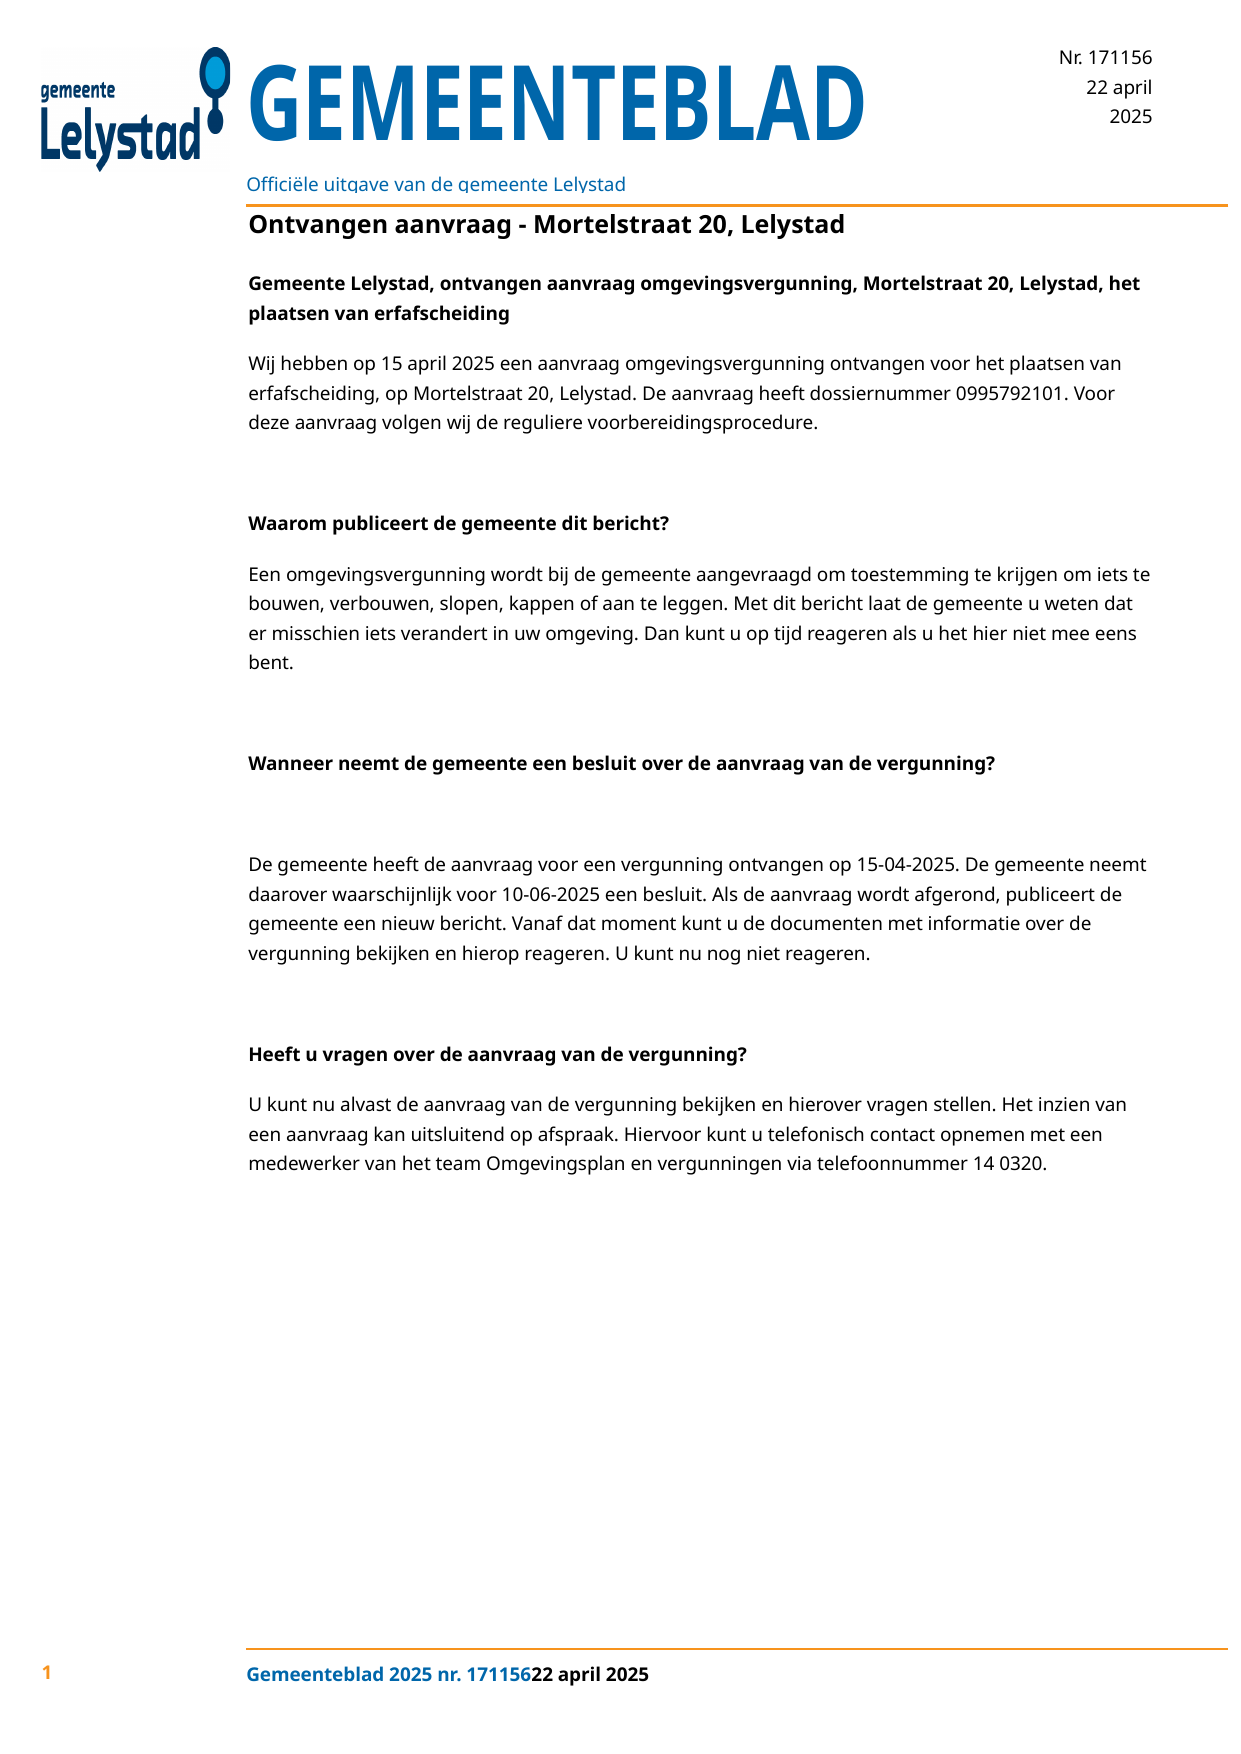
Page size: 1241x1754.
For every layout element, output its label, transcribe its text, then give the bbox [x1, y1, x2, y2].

text U kunt nu alvast de aanvraag van de vergunning bekijken en hierover vragen stellen. Het inzien van een aanvraag kan uitsluitend op afspraak. Hiervoor kunt u telefonisch contact opnemen met een medewerker van het team Omgevingsplan en vergunningen via telefoonnummer 14 0320. [248, 1091, 1152, 1176]
text Een omgevingsvergunning wordt bij de gemeente aangevraagd om toestemming te krijgen om iets te bouwen, verbouwen, slopen, kappen of aan te leggen. Met dit bericht laat de gemeente u weten dat er misschien iets verandert in uw omgeving. Dan kunt u op tijd reageren als u het hier niet mee eens bent. [248, 561, 1152, 675]
text Waarom publiceert de gemeente dit bericht? [248, 510, 1152, 536]
text Wij hebben op 15 april 2025 een aanvraag omgevingsvergunning ontvangen voor het plaatsen van erfafscheiding, op Mortelstraat 20, Lelystad. De aanvraag heeft dossiernummer 0995792101. Voor deze aanvraag volgen wij de reguliere voorbereidingsprocedure. [248, 350, 1152, 435]
text Gemeente Lelystad, ontvangen aanvraag omgevingsvergunning, Mortelstraat 20, Lelystad, het plaatsen van erfafscheiding [248, 270, 1152, 326]
text Ontvangen aanvraag - Mortelstraat 20, Lelystad [248, 207, 1152, 241]
picture [41, 47, 231, 172]
text De gemeente heeft de aanvraag voor een vergunning ontvangen op 15-04-2025. De gemeente neemt daarover waarschijnlijk voor 10-06-2025 een besluit. Als de aanvraag wordt afgerond, publiceert de gemeente een nieuw bericht. Vanaf dat moment kunt u de documenten met informatie over de vergunning bekijken en hierop reageren. U kunt nu nog niet reageren. [248, 851, 1152, 966]
text Heeft u vragen over de aanvraag van de vergunning? [248, 1041, 1152, 1066]
text Wanneer neemt de gemeente een besluit over de aanvraag van de vergunning? [248, 750, 1152, 776]
